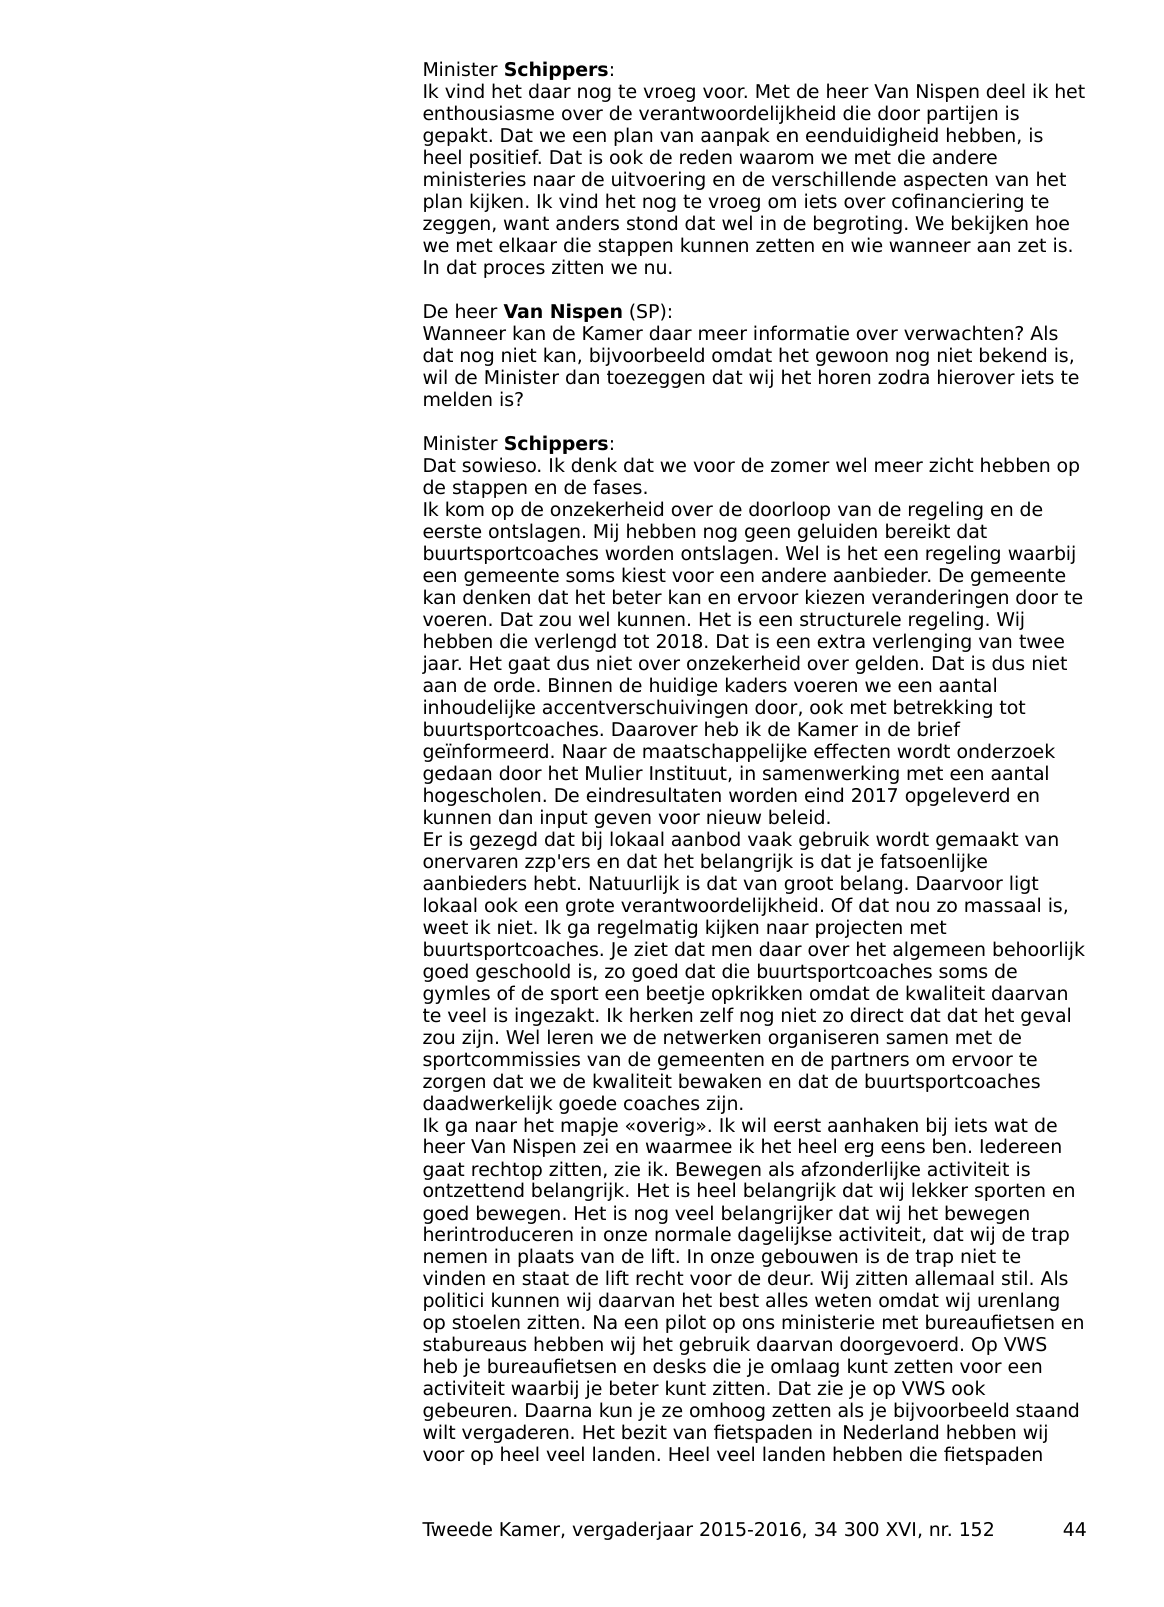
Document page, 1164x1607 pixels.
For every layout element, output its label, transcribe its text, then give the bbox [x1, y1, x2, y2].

text Ik ga naar het mapje «overig». Ik wil eerst aanhaken bij iets wat de heer Van Nispen zei en waarmee ik het heel erg eens ben. Iedereen gaat rechtop zitten, zie ik. Bewegen als afzonderlijke activiteit is ontzettend belangrijk. Het is heel belangrijk dat wij lekker sporten en goed bewegen. Het is nog veel belangrijker dat wij het bewegen herintroduceren in onze normale dagelijkse activiteit, dat wij de trap nemen in plaats van de lift. In onze gebouwen is de trap niet te vinden en staat de lift recht voor de deur. Wij zitten allemaal stil. Als politici kunnen wij daarvan het best alles weten omdat wij urenlang op stoelen zitten. Na een pilot op ons ministerie met bureaufietsen en stabureaus hebben wij het gebruik daarvan doorgevoerd. Op VWS heb je bureaufietsen en desks die je omlaag kunt zetten voor een activiteit waarbij je beter kunt zitten. Dat zie je op VWS ook gebeuren. Daarna kun je ze omhoog zetten als je bijvoorbeeld staand wilt vergaderen. Het bezit van fietspaden in Nederland hebben wij voor op heel veel landen. Heel veel landen hebben die fietspaden [422, 1114, 1087, 1466]
text Minister Schippers: [422, 433, 1087, 455]
text Wanneer kan de Kamer daar meer informatie over verwachten? Als dat nog niet kan, bijvoorbeeld omdat het gewoon nog niet bekend is, wil de Minister dan toezeggen dat wij het horen zodra hierover iets te melden is? [422, 323, 1087, 411]
text Minister Schippers: [422, 59, 1087, 81]
text De heer Van Nispen (SP): [422, 301, 1087, 323]
text Ik kom op de onzekerheid over de doorloop van de regeling en de eerste ontslagen. Mij hebben nog geen geluiden bereikt dat buurtsportcoaches worden ontslagen. Wel is het een regeling waarbij een gemeente soms kiest voor een andere aanbieder. De gemeente kan denken dat het beter kan en ervoor kiezen veranderingen door te voeren. Dat zou wel kunnen. Het is een structurele regeling. Wij hebben die verlengd tot 2018. Dat is een extra verlenging van twee jaar. Het gaat dus niet over onzekerheid over gelden. Dat is dus niet aan de orde. Binnen de huidige kaders voeren we een aantal inhoudelijke accentverschuivingen door, ook met betrekking tot buurtsportcoaches. Daarover heb ik de Kamer in de brief geïnformeerd. Naar de maatschappelijke effecten wordt onderzoek gedaan door het Mulier Instituut, in samenwerking met een aantal hogescholen. De eindresultaten worden eind 2017 opgeleverd en kunnen dan input geven voor nieuw beleid. [422, 499, 1087, 829]
text Ik vind het daar nog te vroeg voor. Met de heer Van Nispen deel ik het enthousiasme over de verantwoordelijkheid die door partijen is gepakt. Dat we een plan van aanpak en eenduidigheid hebben, is heel positief. Dat is ook de reden waarom we met die andere ministeries naar de uitvoering en de verschillende aspecten van het plan kijken. Ik vind het nog te vroeg om iets over cofinanciering te zeggen, want anders stond dat wel in de begroting. We bekijken hoe we met elkaar die stappen kunnen zetten en wie wanneer aan zet is. In dat proces zitten we nu. [422, 81, 1087, 279]
text Dat sowieso. Ik denk dat we voor de zomer wel meer zicht hebben op de stappen en de fases. [422, 455, 1087, 499]
text Er is gezegd dat bij lokaal aanbod vaak gebruik wordt gemaakt van onervaren zzp'ers en dat het belangrijk is dat je fatsoenlijke aanbieders hebt. Natuurlijk is dat van groot belang. Daarvoor ligt lokaal ook een grote verantwoordelijkheid. Of dat nou zo massaal is, weet ik niet. Ik ga regelmatig kijken naar projecten met buurtsportcoaches. Je ziet dat men daar over het algemeen behoorlijk goed geschoold is, zo goed dat die buurtsportcoaches soms de gymles of de sport een beetje opkrikken omdat de kwaliteit daarvan te veel is ingezakt. Ik herken zelf nog niet zo direct dat dat het geval zou zijn. Wel leren we de netwerken organiseren samen met de sportcommissies van de gemeenten en de partners om ervoor te zorgen dat we de kwaliteit bewaken en dat de buurtsportcoaches daadwerkelijk goede coaches zijn. [422, 829, 1087, 1114]
